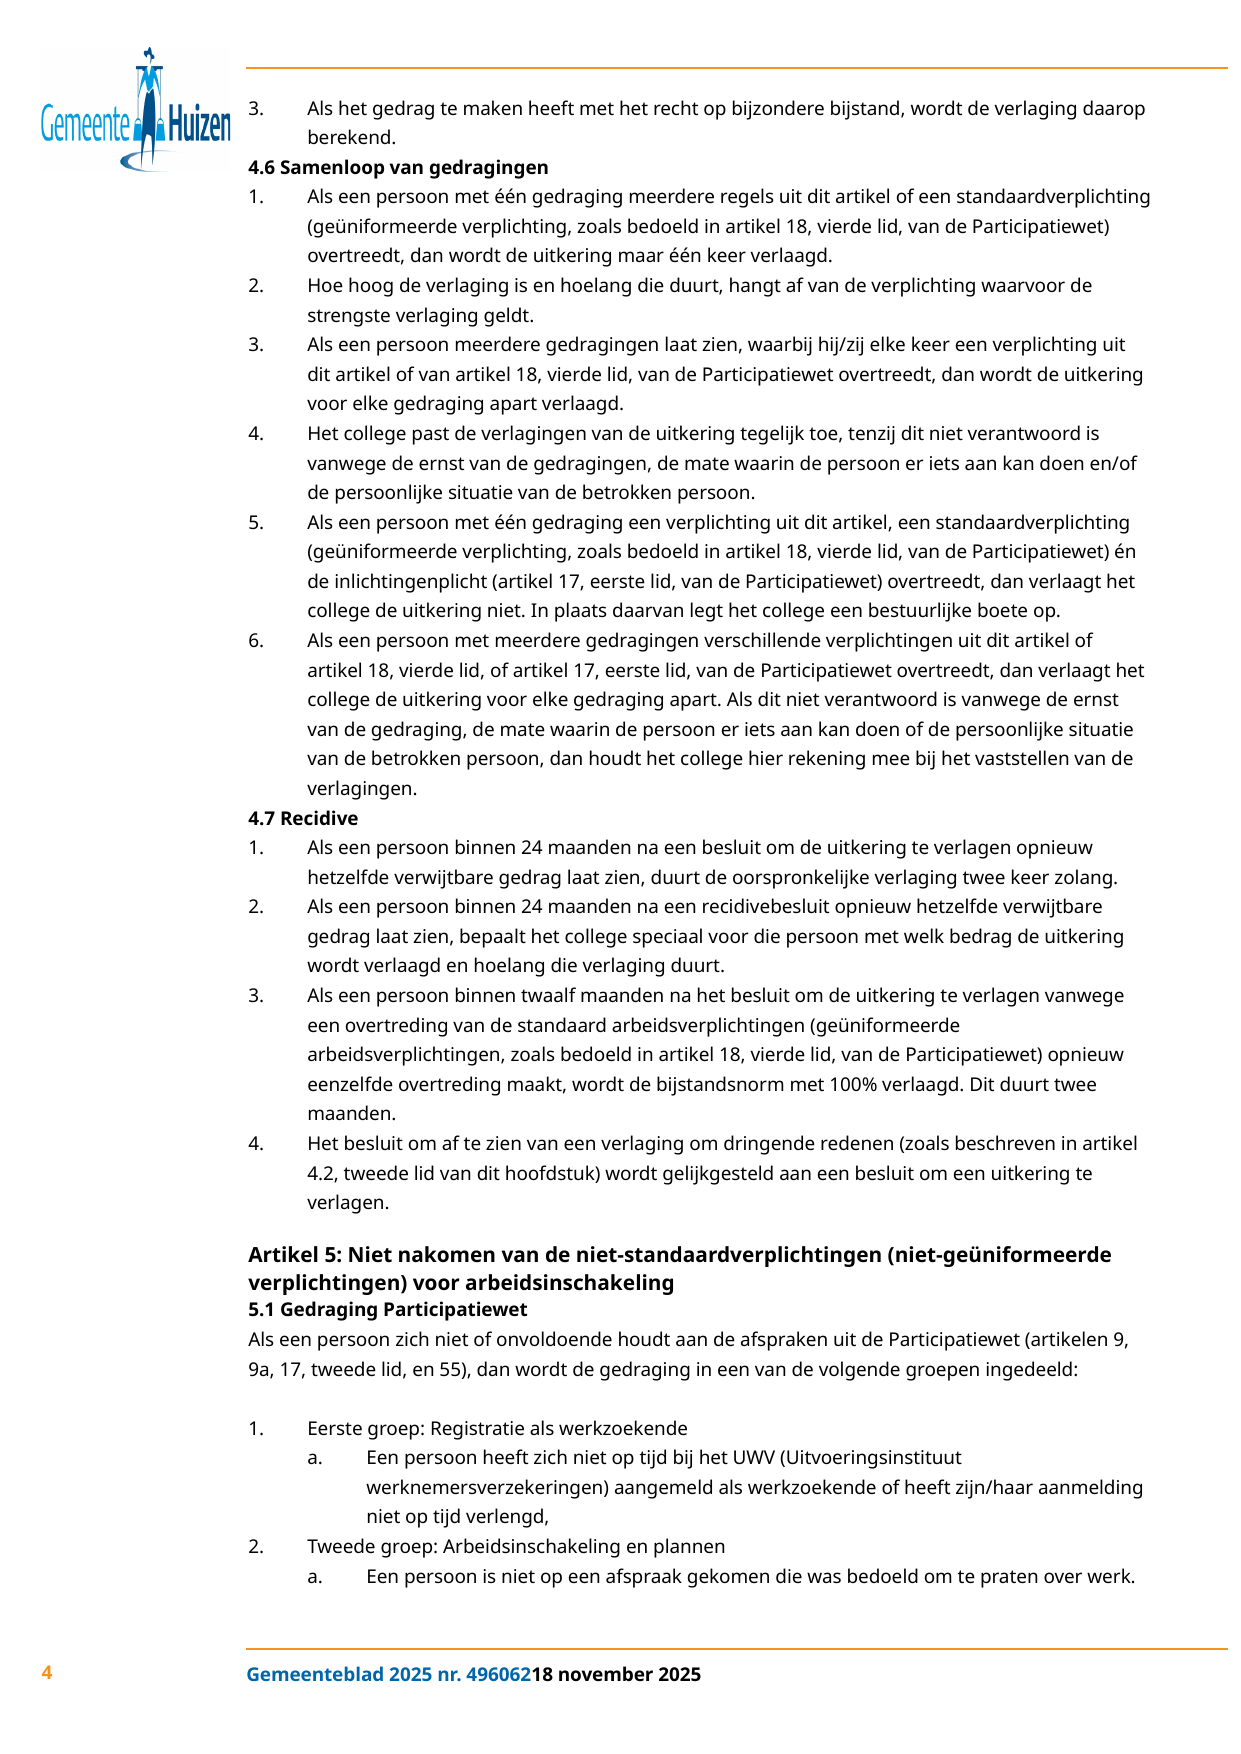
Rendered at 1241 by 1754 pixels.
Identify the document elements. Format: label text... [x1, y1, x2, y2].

list Als een persoon met meerdere gedragingen verschillende verplichtingen uit dit artikel of artikel 18, vierde lid, of artikel 17, eerste lid, van de Participatiewet overtreedt, dan verlaagt het college de uitkering voor elke gedraging apart. Als dit niet verantwoord is vanwege de ernst van de gedraging, de mate waarin de persoon er iets aan kan doen of de persoonlijke situatie van de betrokken persoon, dan houdt het college hier rekening mee bij het vaststellen van de verlagingen. [248, 627, 1152, 801]
list Als een persoon binnen 24 maanden na een besluit om de uitkering te verlagen opnieuw hetzelfde verwijtbare gedrag laat zien, duurt de oorspronkelijke verlaging twee keer zolang. [248, 834, 1152, 890]
list Als een persoon binnen 24 maanden na een recidivebesluit opnieuw hetzelfde verwijtbare gedrag laat zien, bepaalt het college speciaal voor die persoon met welk bedrag de uitkering wordt verlaagd en hoelang die verlaging duurt. [248, 893, 1152, 978]
list Tweede groep: Arbeidsinschakeling en plannen [248, 1533, 1152, 1559]
text Als een persoon zich niet of onvoldoende houdt aan de afspraken uit de Participatiewet (artikelen 9, 9a, 17, tweede lid, en 55), dan wordt de gedraging in een van de volgende groepen ingedeeld: [248, 1326, 1152, 1382]
list Als een persoon met één gedraging meerdere regels uit dit artikel of een standaardverplichting (geüniformeerde verplichting, zoals bedoeld in artikel 18, vierde lid, van de Participatiewet) overtreedt, dan wordt de uitkering maar één keer verlaagd. [248, 183, 1152, 268]
list Als een persoon met één gedraging een verplichting uit dit artikel, een standaardverplichting (geüniformeerde verplichting, zoals bedoeld in artikel 18, vierde lid, van de Participatiewet) én de inlichtingenplicht (artikel 17, eerste lid, van de Participatiewet) overtreedt, dan verlaagt het college de uitkering niet. In plaats daarvan legt het college een bestuurlijke boete op. [248, 509, 1152, 623]
text 4.7 Recidive [248, 805, 1152, 831]
text 4.6 Samenloop van gedragingen [248, 154, 1152, 180]
list Een persoon heeft zich niet op tijd bij het UWV (Uitvoeringsinstituut werknemersverzekeringen) aangemeld als werkzoekende of heeft zijn/haar aanmelding niet op tijd verlengd, [307, 1444, 1152, 1529]
text Artikel 5: Niet nakomen van de niet-standaardverplichtingen (niet-geüniformeerde verplichtingen) voor arbeidsinschakeling [248, 1240, 1152, 1297]
list Hoe hoog de verlaging is en hoelang die duurt, hangt af van de verplichting waarvoor de strengste verlaging geldt. [248, 272, 1152, 328]
list Een persoon is niet op een afspraak gekomen die was bedoeld om te praten over werk. [307, 1563, 1152, 1589]
list Als een persoon binnen twaalf maanden na het besluit om de uitkering te verlagen vanwege een overtreding van de standaard arbeidsverplichtingen (geüniformeerde arbeidsverplichtingen, zoals bedoeld in artikel 18, vierde lid, van de Participatiewet) opnieuw eenzelfde overtreding maakt, wordt de bijstandsnorm met 100% verlaagd. Dit duurt twee maanden. [248, 982, 1152, 1126]
list Het besluit om af te zien van een verlaging om dringende redenen (zoals beschreven in artikel 4.2, tweede lid van dit hoofdstuk) wordt gelijkgesteld aan een besluit om een uitkering te verlagen. [248, 1130, 1152, 1215]
list Het college past de verlagingen van de uitkering tegelijk toe, tenzij dit niet verantwoord is vanwege de ernst van de gedragingen, de mate waarin de persoon er iets aan kan doen en/of de persoonlijke situatie van de betrokken persoon. [248, 420, 1152, 505]
picture [41, 47, 231, 172]
list Eerste groep: Registratie als werkzoekende [248, 1415, 1152, 1441]
list Als een persoon meerdere gedragingen laat zien, waarbij hij/zij elke keer een verplichting uit dit artikel of van artikel 18, vierde lid, van de Participatiewet overtreedt, dan wordt de uitkering voor elke gedraging apart verlaagd. [248, 331, 1152, 416]
text 5.1 Gedraging Participatiewet [248, 1297, 1152, 1322]
list Als het gedrag te maken heeft met het recht op bijzondere bijstand, wordt de verlaging daarop berekend. [248, 95, 1152, 150]
